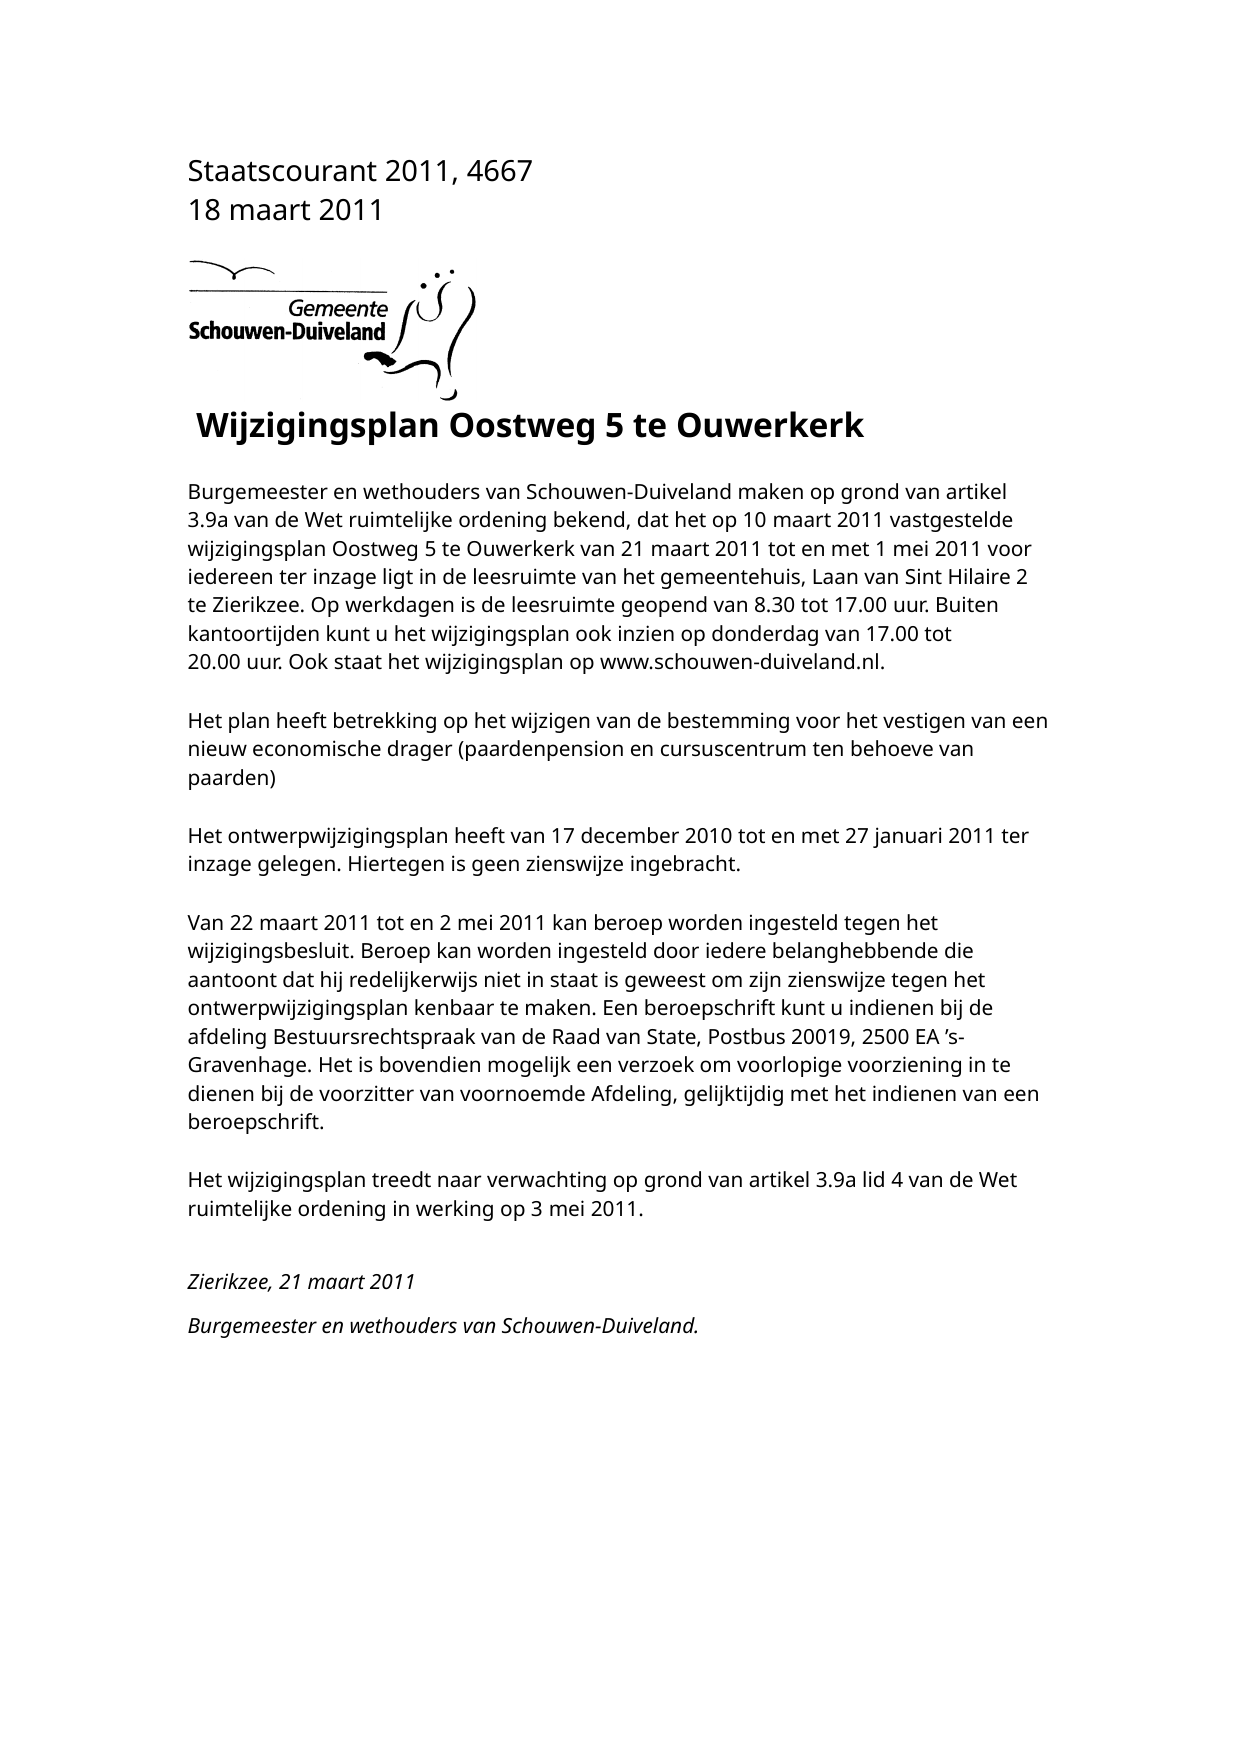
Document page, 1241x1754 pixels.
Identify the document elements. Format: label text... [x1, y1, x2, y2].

text Burgemeester en wethouders van Schouwen-Duiveland maken op grond van artikel 3.9a van de Wet ruimtelijke ordening bekend, dat het op 10 maart 2011 vastgestelde wijzigingsplan Oostweg 5 te Ouwerkerk van 21 maart 2011 tot en met 1 mei 2011 voor iedereen ter inzage ligt in de leesruimte van het gemeentehuis, Laan van Sint Hilaire 2 te Zierikzee. Op werkdagen is de leesruimte geopend van 8.30 tot 17.00 uur. Buiten kantoortijden kunt u het wijzigingsplan ook inzien op donderdag van 17.00 tot 20.00 uur. Ook staat het wijzigingsplan op www.schouwen-duiveland.nl. [187, 477, 1053, 676]
text Burgemeester en wethouders van Schouwen-Duiveland. [187, 1311, 1053, 1339]
text Het plan heeft betrekking op het wijzigen van de bestemming voor het vestigen van een nieuw economische drager (paardenpension en cursuscentrum ten behoeve van paarden) [187, 706, 1053, 791]
text 18 maart 2011 [187, 190, 1053, 229]
text Het ontwerpwijzigingsplan heeft van 17 december 2010 tot en met 27 januari 2011 ter inzage gelegen. Hiertegen is geen zienswijze ingebracht. [187, 821, 1053, 878]
picture [187, 258, 477, 402]
text Staatscourant 2011, 4667 [187, 150, 1053, 190]
text Zierikzee, 21 maart 2011 [187, 1267, 1053, 1296]
subtitle Wijzigingsplan Oostweg 5 te Ouwerkerk [187, 271, 1053, 447]
text Het wijzigingsplan treedt naar verwachting op grond van artikel 3.9a lid 4 van de Wet ruimtelijke ordening in werking op 3 mei 2011. [187, 1166, 1053, 1222]
text Van 22 maart 2011 tot en 2 mei 2011 kan beroep worden ingesteld tegen het wijzigingsbesluit. Beroep kan worden ingesteld door iedere belanghebbende die aantoont dat hij redelijkerwijs niet in staat is geweest om zijn zienswijze tegen het ontwerpwijzigingsplan kenbaar te maken. Een beroepschrift kunt u indienen bij de afdeling Bestuursrechtspraak van de Raad van State, Postbus 20019, 2500 EA ’s-Gravenhage. Het is bovendien mogelijk een verzoek om voorlopige voorziening in te dienen bij de voorzitter van voornoemde Afdeling, gelijktijdig met het indienen van een beroepschrift. [187, 908, 1053, 1136]
